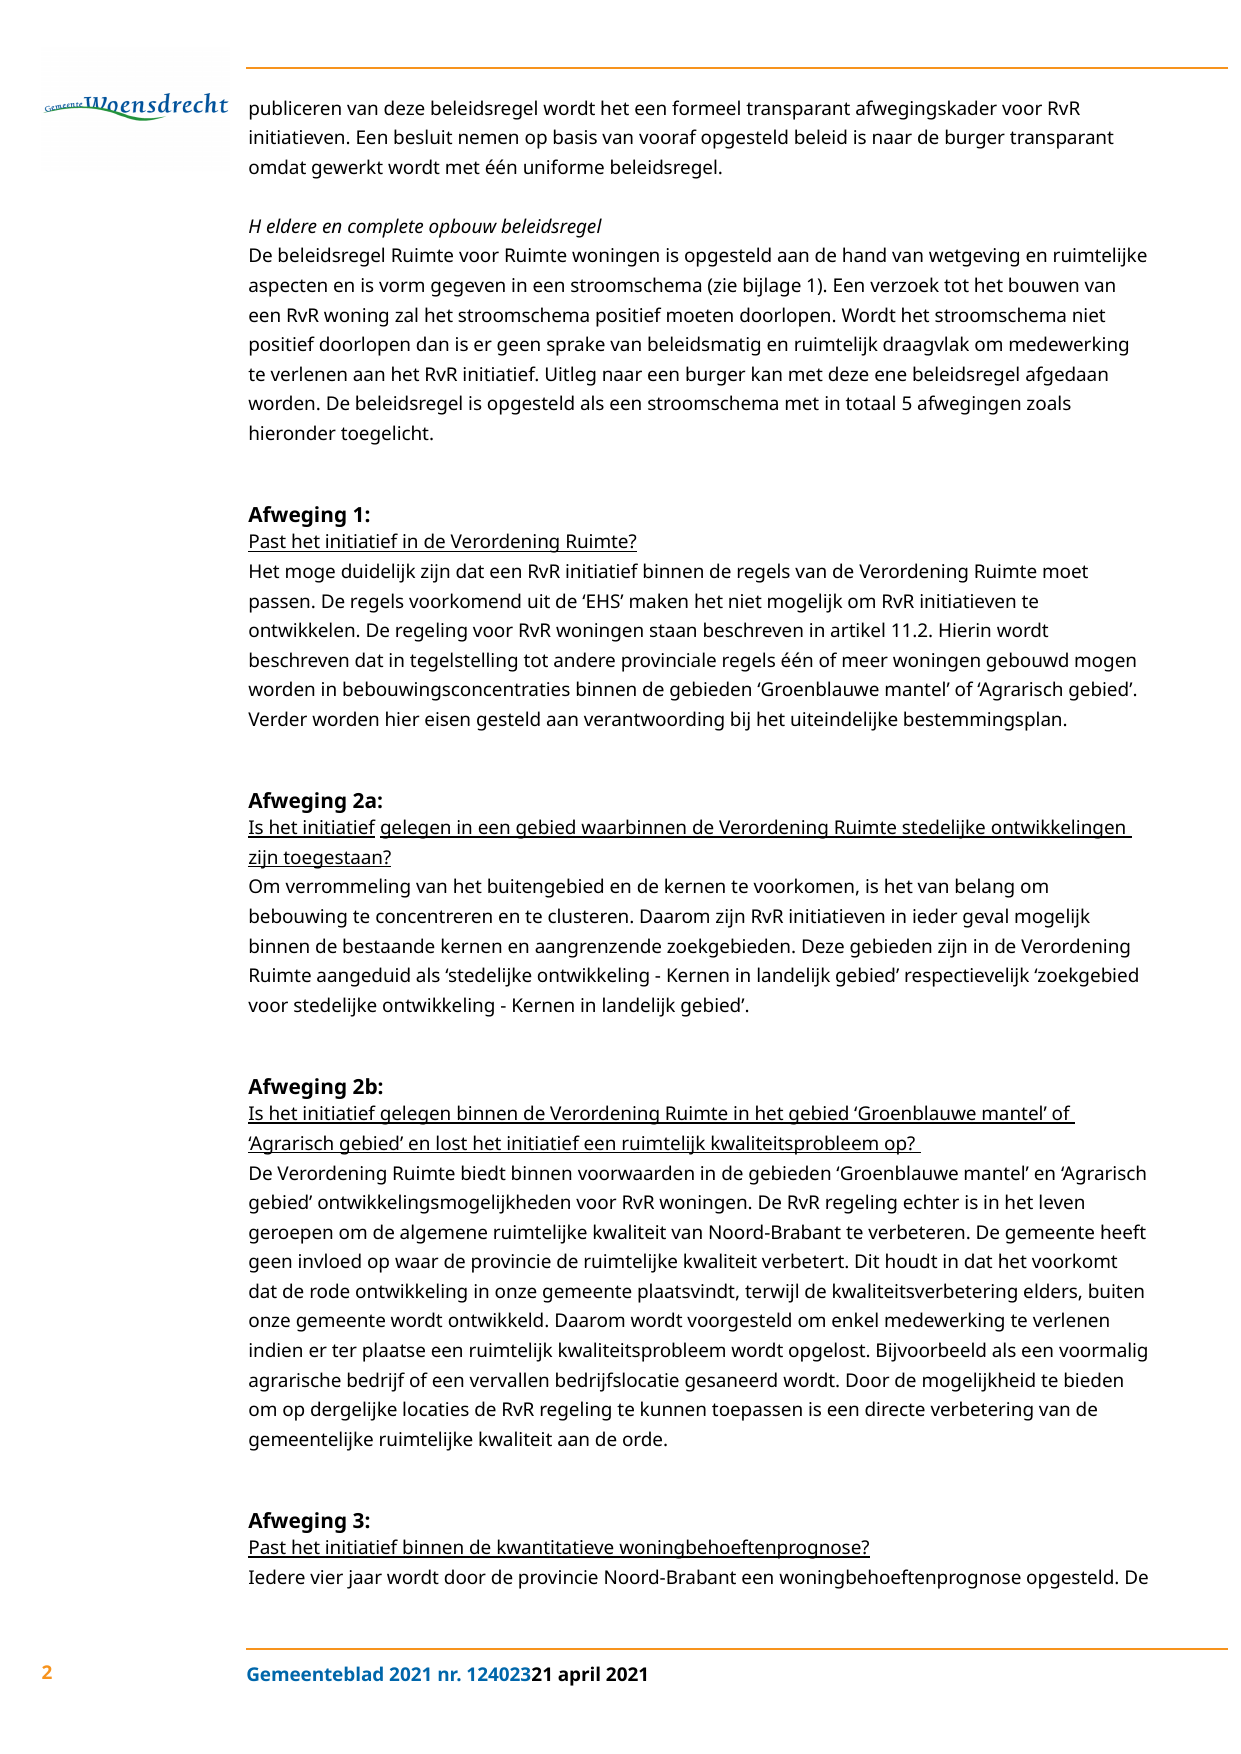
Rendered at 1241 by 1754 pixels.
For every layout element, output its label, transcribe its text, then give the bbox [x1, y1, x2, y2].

text Afweging 2b: [248, 1072, 1152, 1101]
text Afweging 3: [248, 1506, 1152, 1534]
text H eldere en complete opbouw beleidsregel [248, 213, 1152, 239]
text publiceren van deze beleidsregel wordt het een formeel transparant afwegingskader voor RvR initiatieven. Een besluit nemen op basis van vooraf opgesteld beleid is naar de burger transparant omdat gewerkt wordt met één uniforme beleidsregel. [248, 95, 1152, 180]
text Past het initiatief binnen de kwantitatieve woningbehoeftenprognose? [248, 1534, 1152, 1560]
text Om verrommeling van het buitengebied en de kernen te voorkomen, is het van belang om bebouwing te concentreren en te clusteren. Daarom zijn RvR initiatieven in ieder geval mogelijk binnen de bestaande kernen en aangrenzende zoekgebieden. Deze gebieden zijn in de Verordening Ruimte aangeduid als ‘stedelijke ontwikkeling - Kernen in landelijk gebied’ respectievelijk ‘zoekgebied voor stedelijke ontwikkeling - Kernen in landelijk gebied’. [248, 874, 1152, 1018]
picture [41, 47, 231, 172]
text De beleidsregel Ruimte voor Ruimte woningen is opgesteld aan de hand van wetgeving en ruimtelijke aspecten en is vorm gegeven in een stroomschema (zie bijlage 1). Een verzoek tot het bouwen van een RvR woning zal het stroomschema positief moeten doorlopen. Wordt het stroomschema niet positief doorlopen dan is er geen sprake van beleidsmatig en ruimtelijk draagvlak om medewerking te verlenen aan het RvR initiatief. Uitleg naar een burger kan met deze ene beleidsregel afgedaan worden. De beleidsregel is opgesteld als een stroomschema met in totaal 5 afwegingen zoals hieronder toegelicht. [248, 243, 1152, 446]
text Is het initiatief gelegen binnen de Verordening Ruimte in het gebied ‘Groenblauwe mantel’ of ‘Agrarisch gebied’ en lost het initiatief een ruimtelijk kwaliteitsprobleem op? [248, 1101, 1152, 1156]
text Past het initiatief in de Verordening Ruimte? [248, 529, 1152, 554]
text De Verordening Ruimte biedt binnen voorwaarden in de gebieden ‘Groenblauwe mantel’ en ‘Agrarisch gebied’ ontwikkelingsmogelijkheden voor RvR woningen. De RvR regeling echter is in het leven geroepen om de algemene ruimtelijke kwaliteit van Noord-Brabant te verbeteren. De gemeente heeft geen invloed op waar de provincie de ruimtelijke kwaliteit verbetert. Dit houdt in dat het voorkomt dat de rode ontwikkeling in onze gemeente plaatsvindt, terwijl de kwaliteitsverbetering elders, buiten onze gemeente wordt ontwikkeld. Daarom wordt voorgesteld om enkel medewerking te verlenen indien er ter plaatse een ruimtelijk kwaliteitsprobleem wordt opgelost. Bijvoorbeeld als een voormalig agrarische bedrijf of een vervallen bedrijfslocatie gesaneerd wordt. Door de mogelijkheid te bieden om op dergelijke locaties de RvR regeling te kunnen toepassen is een directe verbetering van de gemeentelijke ruimtelijke kwaliteit aan de orde. [248, 1160, 1152, 1452]
text Afweging 1: [248, 500, 1152, 529]
text Afweging 2a: [248, 786, 1152, 814]
text Iedere vier jaar wordt door de provincie Noord-Brabant een woningbehoeftenprognose opgesteld. De [248, 1564, 1152, 1590]
text Het moge duidelijk zijn dat een RvR initiatief binnen de regels van de Verordening Ruimte moet passen. De regels voorkomend uit de ‘EHS’ maken het niet mogelijk om RvR initiatieven te ontwikkelen. De regeling voor RvR woningen staan beschreven in artikel 11.2. Hierin wordt beschreven dat in tegelstelling tot andere provinciale regels één of meer woningen gebouwd mogen worden in bebouwingsconcentraties binnen de gebieden ‘Groenblauwe mantel’ of ‘Agrarisch gebied’. Verder worden hier eisen gesteld aan verantwoording bij het uiteindelijke bestemmingsplan. [248, 558, 1152, 732]
text Is het initiatief gelegen in een gebied waarbinnen de Verordening Ruimte stedelijke ontwikkelingen zijn toegestaan? [248, 814, 1152, 870]
